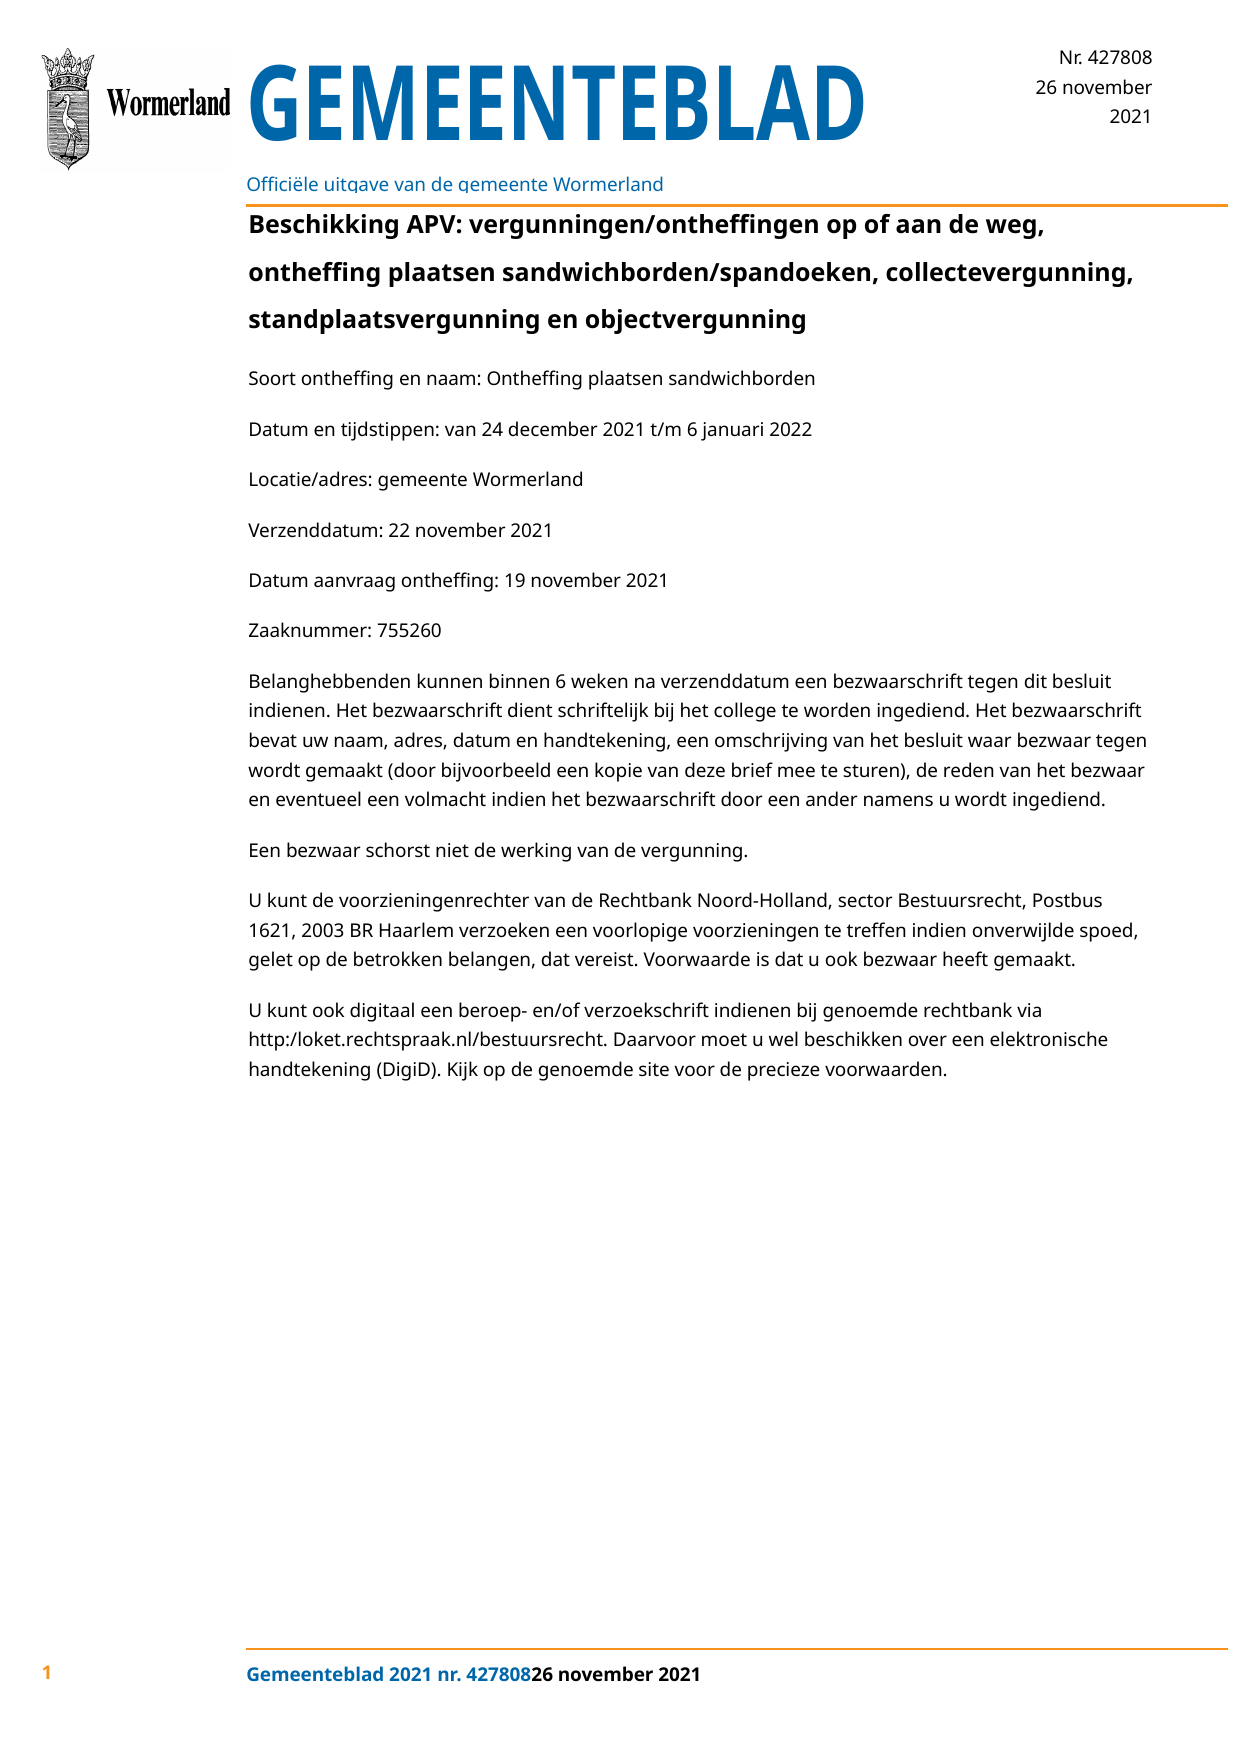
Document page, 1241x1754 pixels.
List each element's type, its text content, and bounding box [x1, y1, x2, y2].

picture [41, 47, 231, 172]
text Locatie/adres: gemeente Wormerland [248, 466, 1152, 492]
text Een bezwaar schorst niet de werking van de vergunning. [248, 837, 1152, 862]
text Belanghebbenden kunnen binnen 6 weken na verzenddatum een bezwaarschrift tegen dit besluit indienen. Het bezwaarschrift dient schriftelijk bij het college te worden ingediend. Het bezwaarschrift bevat uw naam, adres, datum en handtekening, een omschrijving van het besluit waar bezwaar tegen wordt gemaakt (door bijvoorbeeld een kopie van deze brief mee te sturen), de reden van het bezwaar en eventueel een volmacht indien het bezwaarschrift door een ander namens u wordt ingediend. [248, 668, 1152, 812]
text U kunt ook digitaal een beroep- en/of verzoekschrift indienen bij genoemde rechtbank via http:/loket.rechtspraak.nl/bestuursrecht. Daarvoor moet u wel beschikken over een elektronische handtekening (DigiD). Kijk op de genoemde site voor de precieze voorwaarden. [248, 997, 1152, 1082]
text Datum en tijdstippen: van 24 december 2021 t/m 6 januari 2022 [248, 416, 1152, 442]
text U kunt de voorzieningenrechter van de Rechtbank Noord-Holland, sector Bestuursrecht, Postbus 1621, 2003 BR Haarlem verzoeken een voorlopige voorzieningen te treffen indien onverwijlde spoed, gelet op de betrokken belangen, dat vereist. Voorwaarde is dat u ook bezwaar heeft gemaakt. [248, 887, 1152, 972]
text Verzenddatum: 22 november 2021 [248, 517, 1152, 542]
text Datum aanvraag ontheffing: 19 november 2021 [248, 567, 1152, 593]
text Soort ontheffing en naam: Ontheffing plaatsen sandwichborden [248, 366, 1152, 391]
text Beschikking APV: vergunningen/ontheffingen op of aan de weg, ontheffing plaatsen sandwichborden/spandoeken, collectevergunning, standplaatsvergunning en objectvergunning [248, 207, 1152, 336]
text Zaaknummer: 755260 [248, 618, 1152, 643]
